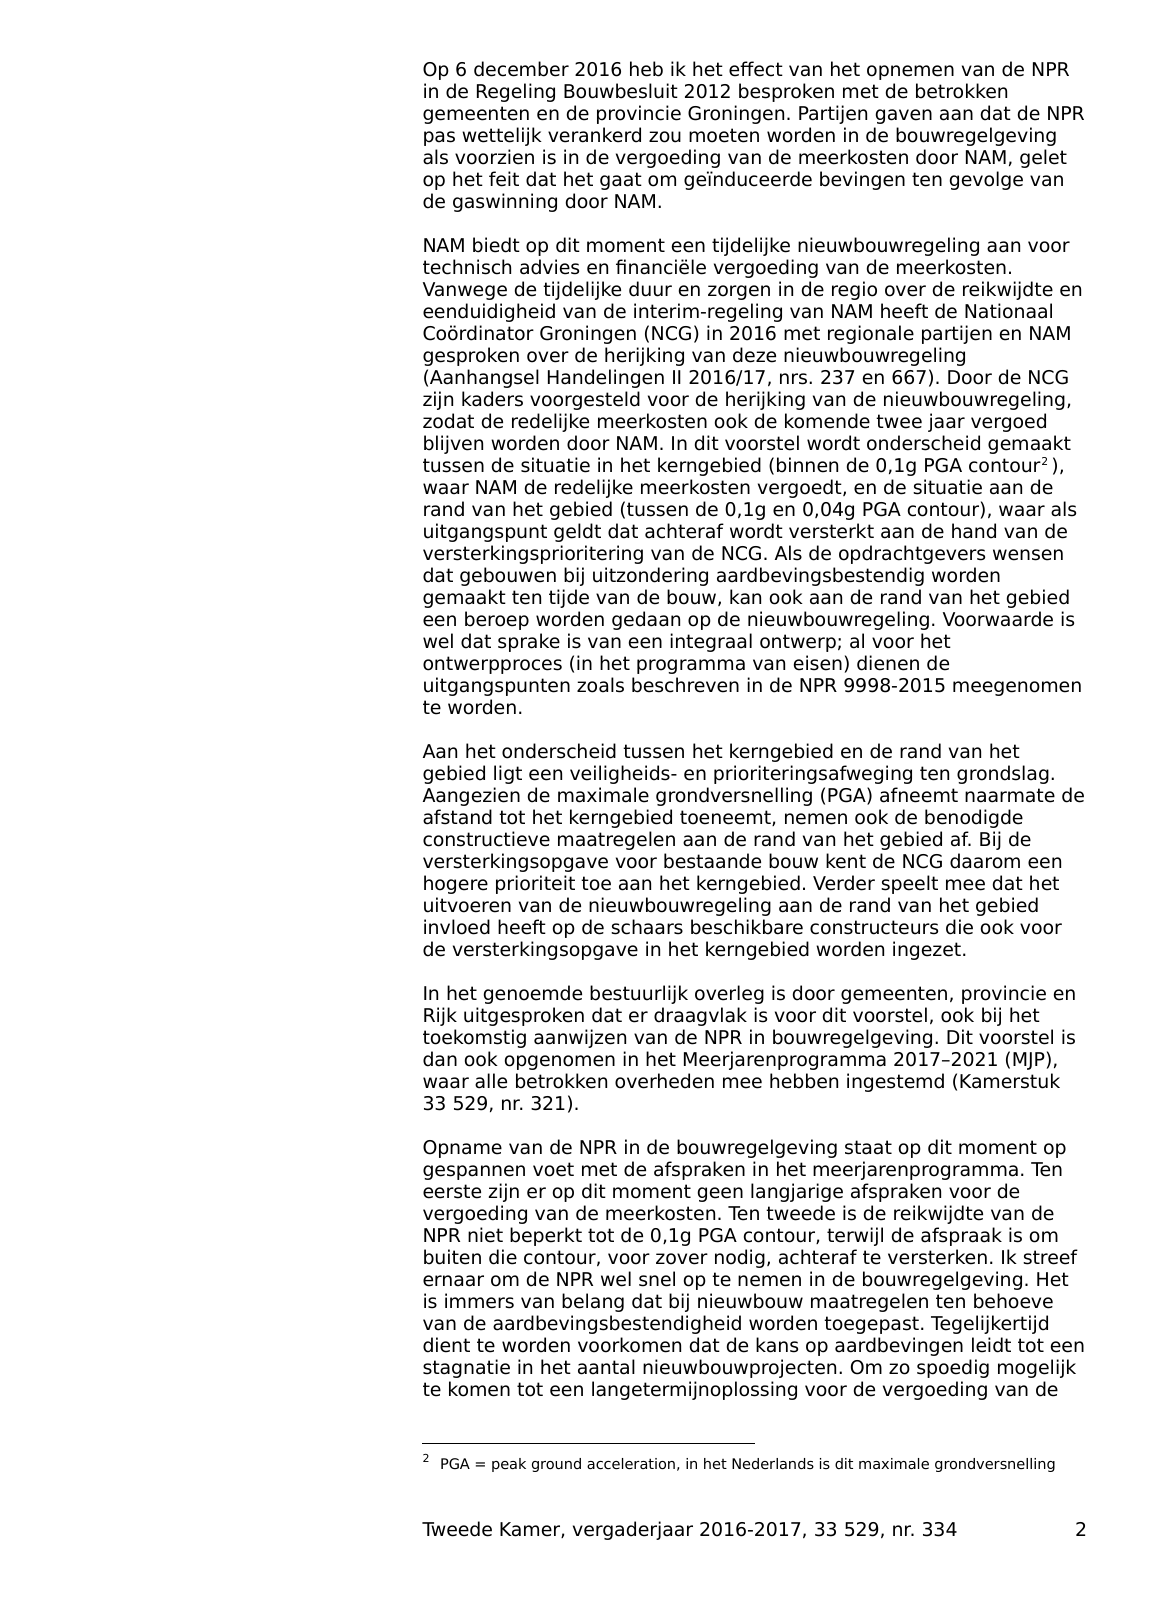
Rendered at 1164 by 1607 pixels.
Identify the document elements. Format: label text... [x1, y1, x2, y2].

text Op 6 december 2016 heb ik het effect van het opnemen van de NPR in de Regeling Bouwbesluit 2012 besproken met de betrokken gemeenten en de provincie Groningen. Partijen gaven aan dat de NPR pas wettelijk verankerd zou moeten worden in de bouwregelgeving als voorzien is in de vergoeding van de meerkosten door NAM, gelet op het feit dat het gaat om geïnduceerde bevingen ten gevolge van de gaswinning door NAM. [422, 59, 1087, 213]
text PGA = peak ground acceleration, in het Nederlands is dit maximale grondversnelling [422, 1452, 1087, 1474]
text In het genoemde bestuurlijk overleg is door gemeenten, provincie en Rijk uitgesproken dat er draagvlak is voor dit voorstel, ook bij het toekomstig aanwijzen van de NPR in bouwregelgeving. Dit voorstel is dan ook opgenomen in het Meerjarenprogramma 2017–2021 (MJP), waar alle betrokken overheden mee hebben ingestemd (Kamerstuk 33 529, nr. 321). [422, 983, 1087, 1115]
text Opname van de NPR in de bouwregelgeving staat op dit moment op gespannen voet met de afspraken in het meerjarenprogramma. Ten eerste zijn er op dit moment geen langjarige afspraken voor de vergoeding van de meerkosten. Ten tweede is de reikwijdte van de NPR niet beperkt tot de 0,1g PGA contour, terwijl de afspraak is om buiten die contour, voor zover nodig, achteraf te versterken. Ik streef ernaar om de NPR wel snel op te nemen in de bouwregelgeving. Het is immers van belang dat bij nieuwbouw maatregelen ten behoeve van de aardbevingsbestendigheid worden toegepast. Tegelijkertijd dient te worden voorkomen dat de kans op aardbevingen leidt tot een stagnatie in het aantal nieuwbouwprojecten. Om zo spoedig mogelijk te komen tot een langetermijnoplossing voor de vergoeding van de [422, 1137, 1087, 1401]
text Aan het onderscheid tussen het kerngebied en de rand van het gebied ligt een veiligheids- en prioriteringsafweging ten grondslag. Aangezien de maximale grondversnelling (PGA) afneemt naarmate de afstand tot het kerngebied toeneemt, nemen ook de benodigde constructieve maatregelen aan de rand van het gebied af. Bij de versterkingsopgave voor bestaande bouw kent de NCG daarom een hogere prioriteit toe aan het kerngebied. Verder speelt mee dat het uitvoeren van de nieuwbouwregeling aan de rand van het gebied invloed heeft op de schaars beschikbare constructeurs die ook voor de versterkingsopgave in het kerngebied worden ingezet. [422, 741, 1087, 961]
text NAM biedt op dit moment een tijdelijke nieuwbouwregeling aan voor technisch advies en financiële vergoeding van de meerkosten. Vanwege de tijdelijke duur en zorgen in de regio over de reikwijdte en eenduidigheid van de interim-regeling van NAM heeft de Nationaal Coördinator Groningen (NCG) in 2016 met regionale partijen en NAM gesproken over de herijking van deze nieuwbouwregeling (Aanhangsel Handelingen II 2016/17, nrs. 237 en 667). Door de NCG zijn kaders voorgesteld voor de herijking van de nieuwbouwregeling, zodat de redelijke meerkosten ook de komende twee jaar vergoed blijven worden door NAM. In dit voorstel wordt onderscheid gemaakt tussen de situatie in het kerngebied (binnen de 0,1g PGA contour), waar NAM de redelijke meerkosten vergoedt, en de situatie aan de rand van het gebied (tussen de 0,1g en 0,04g PGA contour), waar als uitgangspunt geldt dat achteraf wordt versterkt aan de hand van de versterkingsprioritering van de NCG. Als de opdrachtgevers wensen dat gebouwen bij uitzondering aardbevingsbestendig worden gemaakt ten tijde van de bouw, kan ook aan de rand van het gebied een beroep worden gedaan op de nieuwbouwregeling. Voorwaarde is wel dat sprake is van een integraal ontwerp; al voor het ontwerpproces (in het programma van eisen) dienen de uitgangspunten zoals beschreven in de NPR 9998-2015 meegenomen te worden. [422, 235, 1087, 719]
